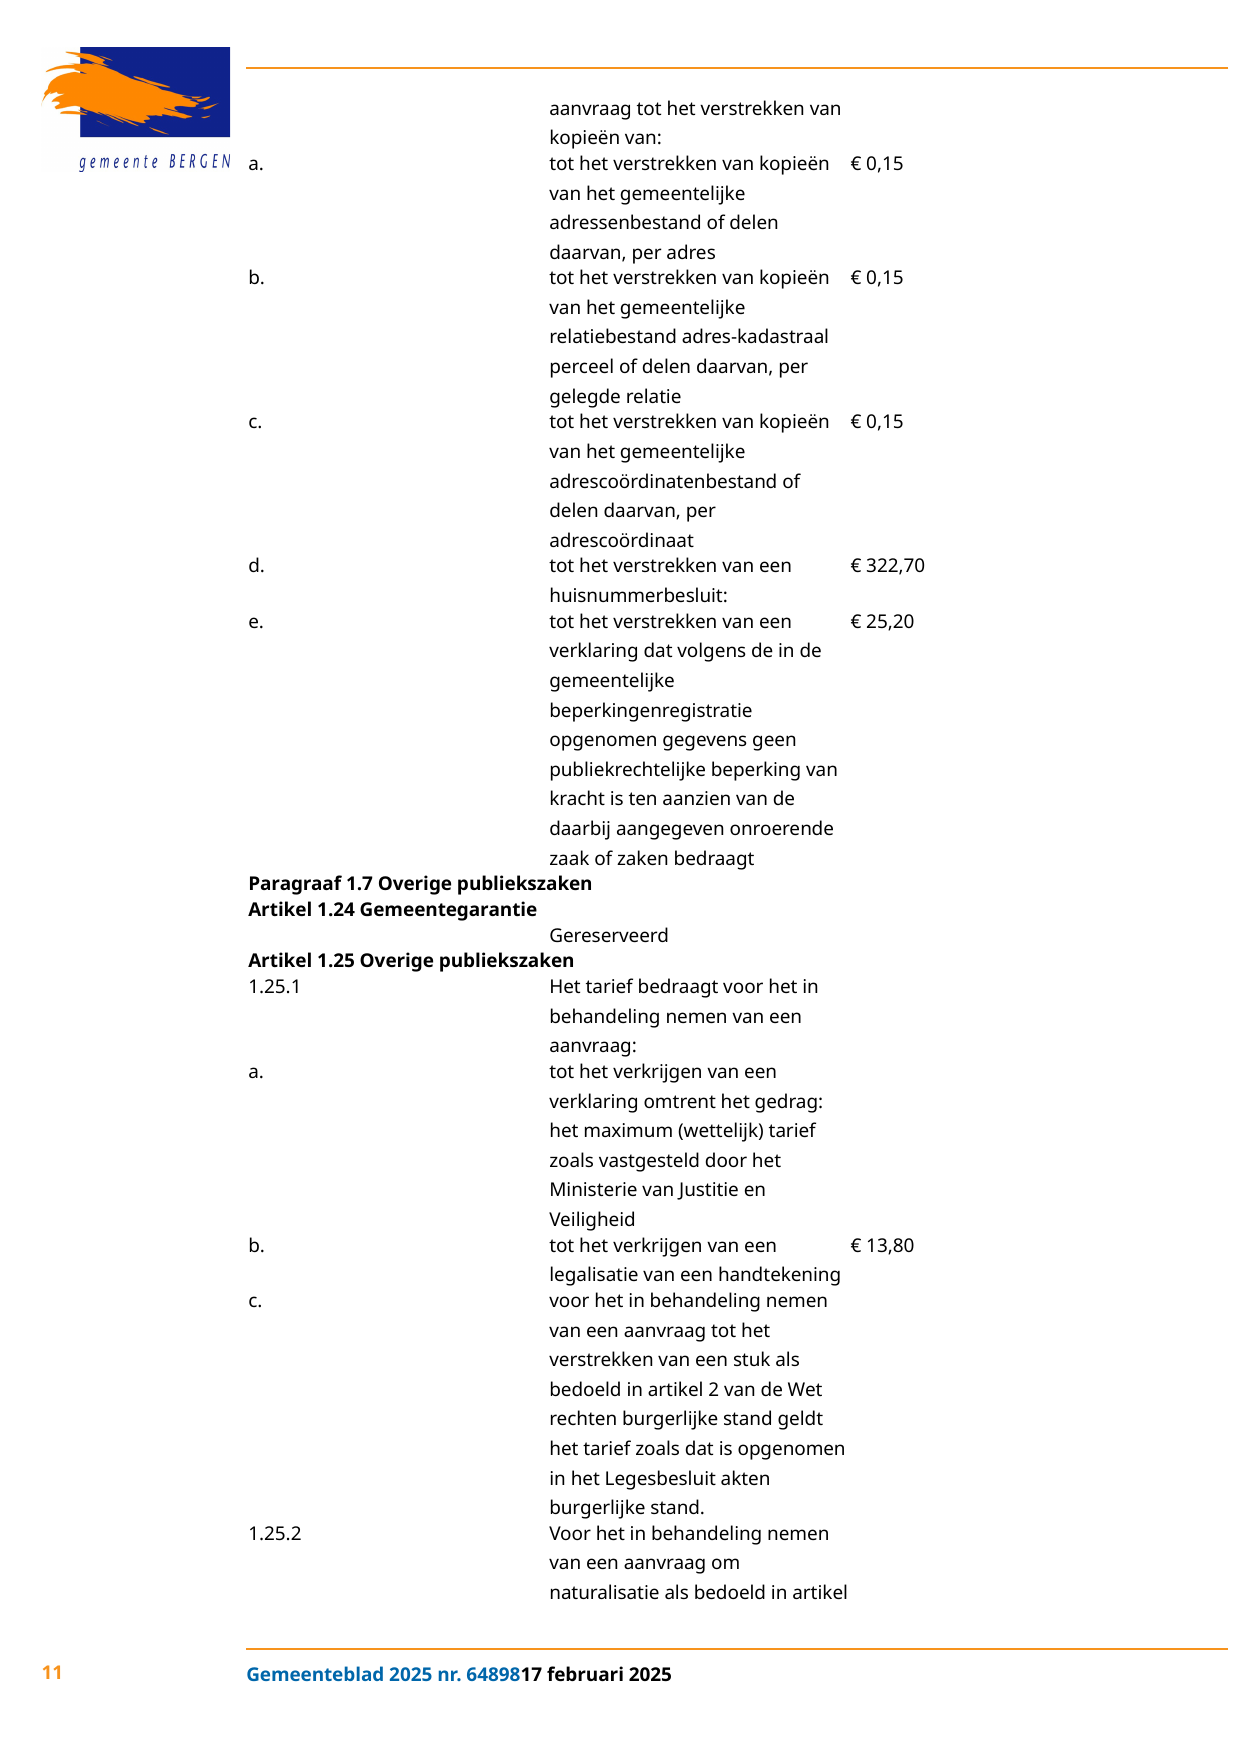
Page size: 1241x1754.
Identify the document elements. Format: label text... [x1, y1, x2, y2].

table_cell tot het verkrijgen van een legalisatie van een handtekening [549, 1232, 850, 1287]
table_cell tot het verstrekken van kopieën van het gemeentelijke relatiebestand adres-kadastraal perceel of delen daarvan, per gelegde relatie [549, 265, 850, 409]
table_cell € 0,15 [850, 150, 1152, 264]
table_cell [248, 95, 549, 150]
table_cell [850, 922, 1152, 948]
table_cell Paragraaf 1.7 Overige publiekszaken [248, 870, 1152, 896]
table_cell aanvraag tot het verstrekken van kopieën van: [549, 95, 850, 150]
table_cell 1.25.1 [248, 973, 549, 1058]
table_cell € 0,15 [850, 409, 1152, 553]
table_cell a. [248, 1058, 549, 1232]
table_cell b. [248, 1232, 549, 1287]
table_cell d. [248, 553, 549, 608]
picture [41, 47, 231, 172]
table_cell € 322,70 [850, 553, 1152, 608]
table_cell € 25,20 [850, 608, 1152, 870]
table_cell tot het verkrijgen van een verklaring omtrent het gedrag: het maximum (wettelijk) tarief zoals vastgesteld door het Ministerie van Justitie en Veiligheid [549, 1058, 850, 1232]
table_cell [850, 1520, 1152, 1605]
table_cell tot het verstrekken van kopieën van het gemeentelijke adressenbestand of delen daarvan, per adres [549, 150, 850, 264]
table_cell € 13,80 [850, 1232, 1152, 1287]
table_cell voor het in behandeling nemen van een aanvraag tot het verstrekken van een stuk als bedoeld in artikel 2 van de Wet rechten burgerlijke stand geldt het tarief zoals dat is opgenomen in het Legesbesluit akten burgerlijke stand. [549, 1287, 850, 1520]
table_cell [248, 922, 549, 948]
table_cell Artikel 1.24 Gemeentegarantie [248, 896, 1152, 922]
table_cell b. [248, 265, 549, 409]
table_cell Voor het in behandeling nemen van een aanvraag om naturalisatie als bedoeld in artikel [549, 1520, 850, 1605]
table_cell [850, 1287, 1152, 1520]
table_cell tot het verstrekken van kopieën van het gemeentelijke adrescoördinatenbestand of delen daarvan, per adrescoördinaat [549, 409, 850, 553]
table_cell tot het verstrekken van een verklaring dat volgens de in de gemeentelijke beperkingenregistratie opgenomen gegevens geen publiekrechtelijke beperking van kracht is ten aanzien van de daarbij aangegeven onroerende zaak of zaken bedraagt [549, 608, 850, 870]
table_cell c. [248, 1287, 549, 1520]
table_cell [850, 95, 1152, 150]
table_cell Het tarief bedraagt voor het in behandeling nemen van een aanvraag: [549, 973, 850, 1058]
table_cell a. [248, 150, 549, 264]
table_cell tot het verstrekken van een huisnummerbesluit: [549, 553, 850, 608]
table_cell [850, 1058, 1152, 1232]
table_cell Artikel 1.25 Overige publiekszaken [248, 948, 1152, 973]
table_cell € 0,15 [850, 265, 1152, 409]
table_cell Gereserveerd [549, 922, 850, 948]
table_cell [850, 973, 1152, 1058]
table_cell e. [248, 608, 549, 870]
table_cell 1.25.2 [248, 1520, 549, 1605]
table_cell c. [248, 409, 549, 553]
